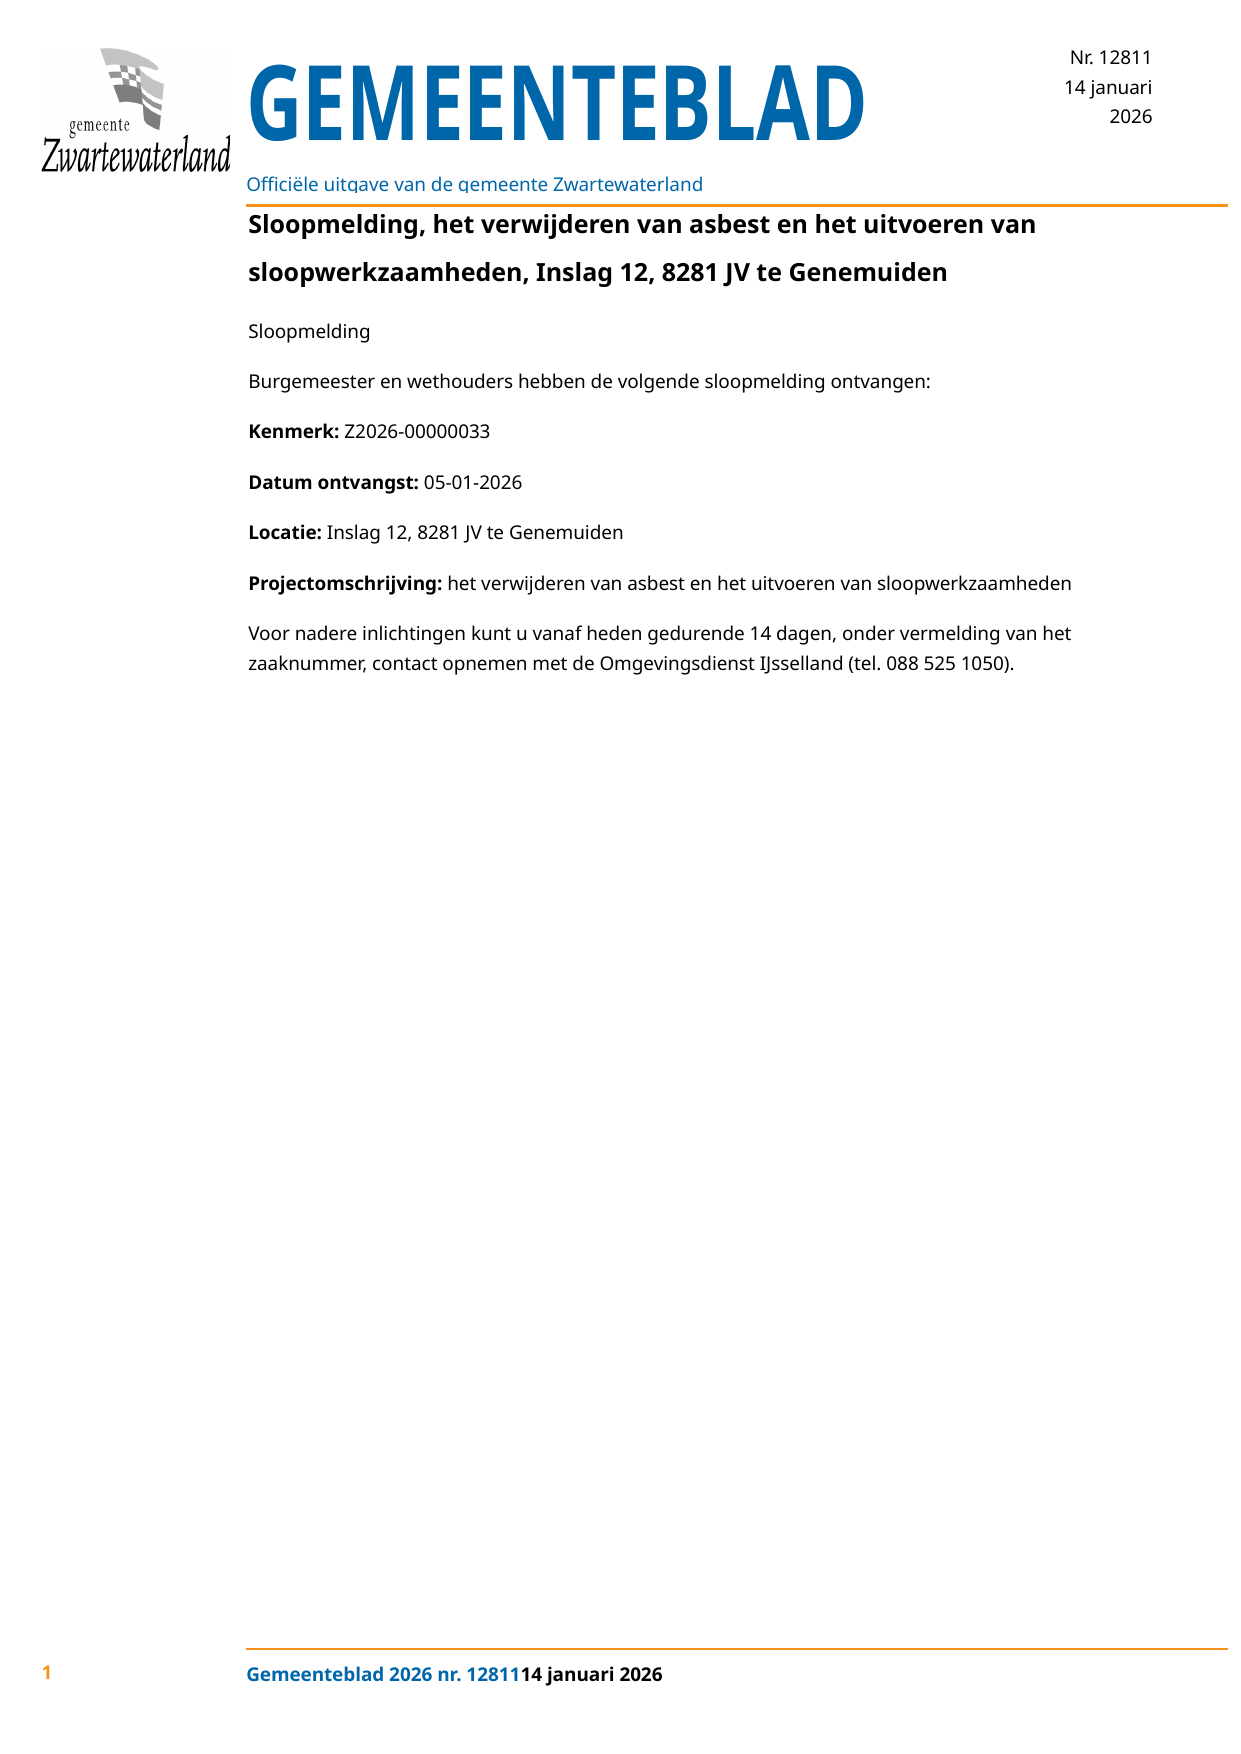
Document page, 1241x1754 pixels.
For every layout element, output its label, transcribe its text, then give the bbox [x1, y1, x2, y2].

text Sloopmelding, het verwijderen van asbest en het uitvoeren van sloopwerkzaamheden, Inslag 12, 8281 JV te Genemuiden [248, 207, 1152, 288]
text Datum ontvangst: 05-01-2026 [248, 469, 1152, 495]
picture [41, 47, 231, 172]
text Projectomschrijving: het verwijderen van asbest en het uitvoeren van sloopwerkzaamheden [248, 570, 1152, 596]
text Burgemeester en wethouders hebben de volgende sloopmelding ontvangen: [248, 368, 1152, 394]
text Voor nadere inlichtingen kunt u vanaf heden gedurende 14 dagen, onder vermelding van het zaaknummer, contact opnemen met de Omgevingsdienst IJsselland (tel. 088 525 1050). [248, 620, 1152, 676]
text Locatie: Inslag 12, 8281 JV te Genemuiden [248, 519, 1152, 545]
text Sloopmelding [248, 318, 1152, 344]
text Kenmerk: Z2026-00000033 [248, 419, 1152, 444]
